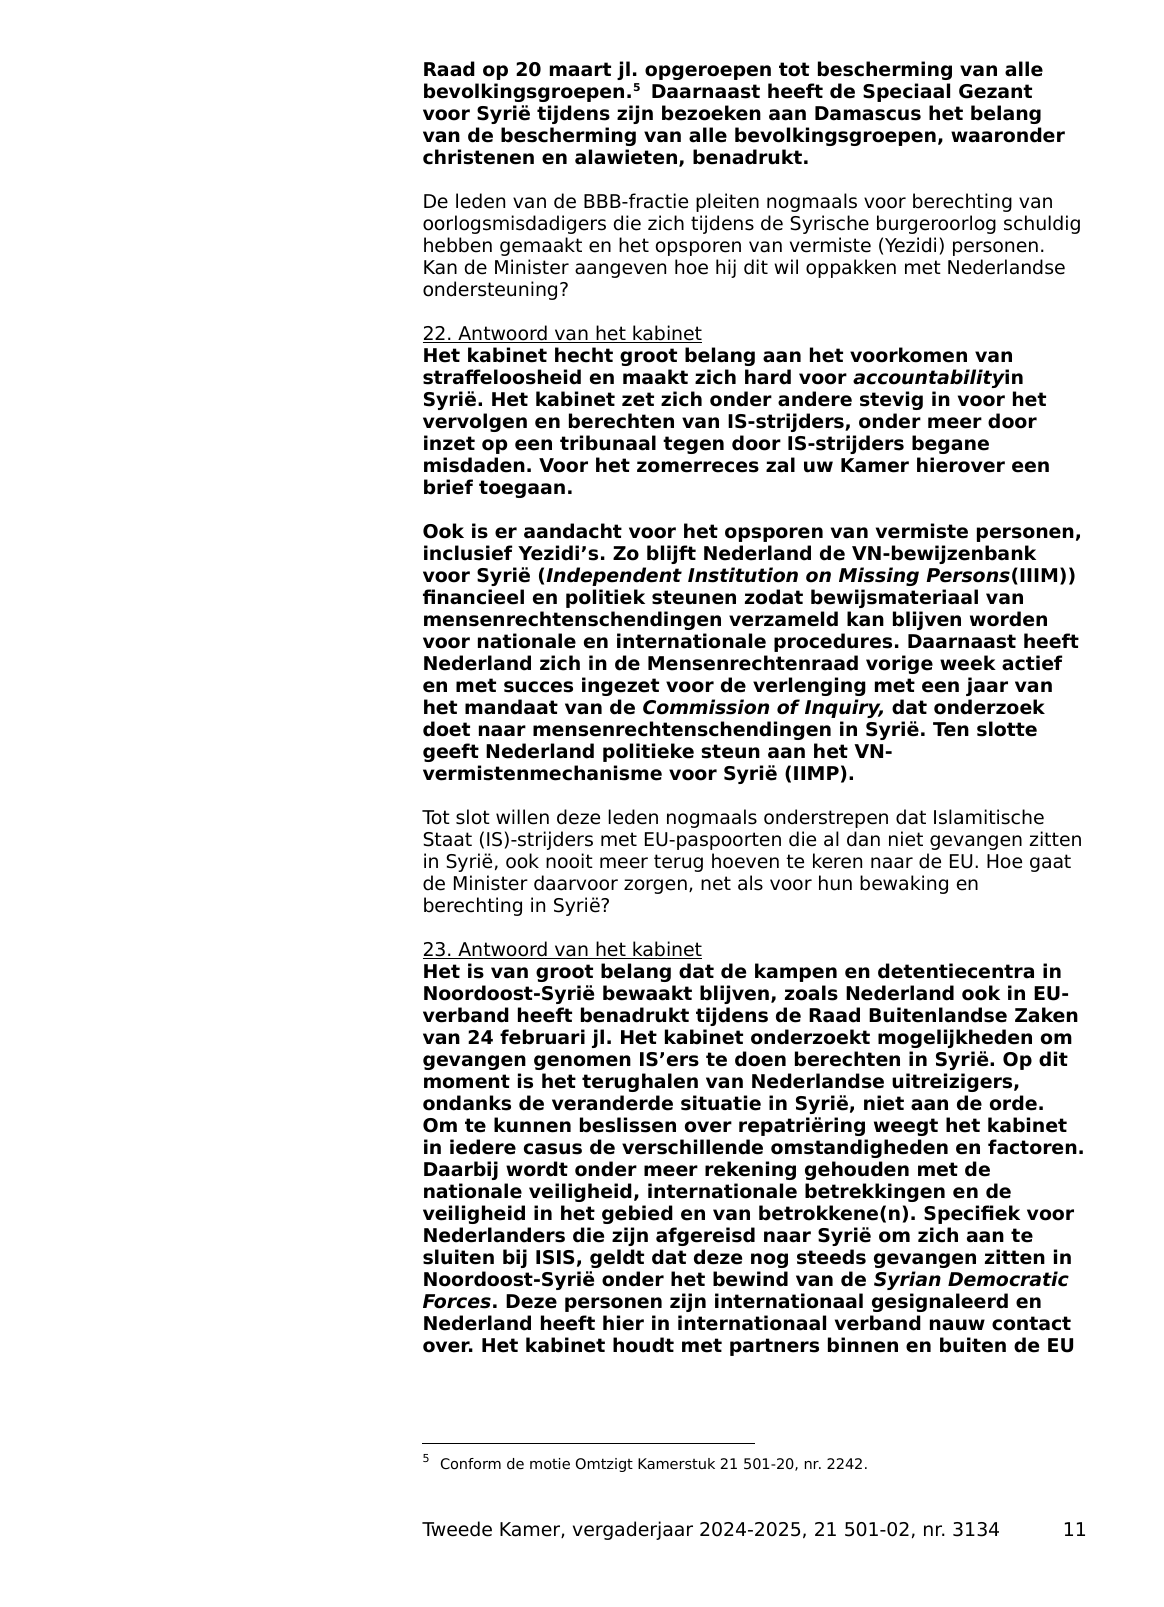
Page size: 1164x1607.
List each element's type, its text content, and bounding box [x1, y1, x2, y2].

text Raad op 20 maart jl. opgeroepen tot bescherming van alle bevolkingsgroepen. Daarnaast heeft de Speciaal Gezant voor Syrië tijdens zijn bezoeken aan Damascus het belang van de bescherming van alle bevolkingsgroepen, waaronder christenen en alawieten, benadrukt. [422, 59, 1087, 169]
text 23. Antwoord van het kabinet [422, 939, 1087, 961]
text Ook is er aandacht voor het opsporen van vermiste personen, inclusief Yezidi’s. Zo blijft Nederland de VN-bewijzenbank voor Syrië (Independent Institution on Missing Persons(IIIM)) financieel en politiek steunen zodat bewijsmateriaal van mensenrechtenschendingen verzameld kan blijven worden voor nationale en internationale procedures. Daarnaast heeft Nederland zich in de Mensenrechtenraad vorige week actief en met succes ingezet voor de verlenging met een jaar van het mandaat van de Commission of Inquiry, dat onderzoek doet naar mensenrechtenschendingen in Syrië. Ten slotte geeft Nederland politieke steun aan het VN-vermistenmechanisme voor Syrië (IIMP). [422, 521, 1087, 785]
text Tot slot willen deze leden nogmaals onderstrepen dat Islamitische Staat (IS)-strijders met EU-paspoorten die al dan niet gevangen zitten in Syrië, ook nooit meer terug hoeven te keren naar de EU. Hoe gaat de Minister daarvoor zorgen, net als voor hun bewaking en berechting in Syrië? [422, 807, 1087, 917]
text 22. Antwoord van het kabinet [422, 323, 1087, 345]
text De leden van de BBB-fractie pleiten nogmaals voor berechting van oorlogsmisdadigers die zich tijdens de Syrische burgeroorlog schuldig hebben gemaakt en het opsporen van vermiste (Yezidi) personen. Kan de Minister aangeven hoe hij dit wil oppakken met Nederlandse ondersteuning? [422, 191, 1087, 301]
text Conform de motie Omtzigt Kamerstuk 21 501-20, nr. 2242. [422, 1452, 1087, 1474]
text Het is van groot belang dat de kampen en detentiecentra in Noordoost-Syrië bewaakt blijven, zoals Nederland ook in EU-verband heeft benadrukt tijdens de Raad Buitenlandse Zaken van 24 februari jl. Het kabinet onderzoekt mogelijkheden om gevangen genomen IS’ers te doen berechten in Syrië. Op dit moment is het terughalen van Nederlandse uitreizigers, ondanks de veranderde situatie in Syrië, niet aan de orde. Om te kunnen beslissen over repatriëring weegt het kabinet in iedere casus de verschillende omstandigheden en factoren. Daarbij wordt onder meer rekening gehouden met de nationale veiligheid, internationale betrekkingen en de veiligheid in het gebied en van betrokkene(n). Specifiek voor Nederlanders die zijn afgereisd naar Syrië om zich aan te sluiten bij ISIS, geldt dat deze nog steeds gevangen zitten in Noordoost-Syrië onder het bewind van de Syrian Democratic Forces. Deze personen zijn internationaal gesignaleerd en Nederland heeft hier in internationaal verband nauw contact over. Het kabinet houdt met partners binnen en buiten de EU [422, 961, 1087, 1357]
text Het kabinet hecht groot belang aan het voorkomen van straffeloosheid en maakt zich hard voor accountabilityin Syrië. Het kabinet zet zich onder andere stevig in voor het vervolgen en berechten van IS-strijders, onder meer door inzet op een tribunaal tegen door IS-strijders begane misdaden. Voor het zomerreces zal uw Kamer hierover een brief toegaan. [422, 345, 1087, 499]
